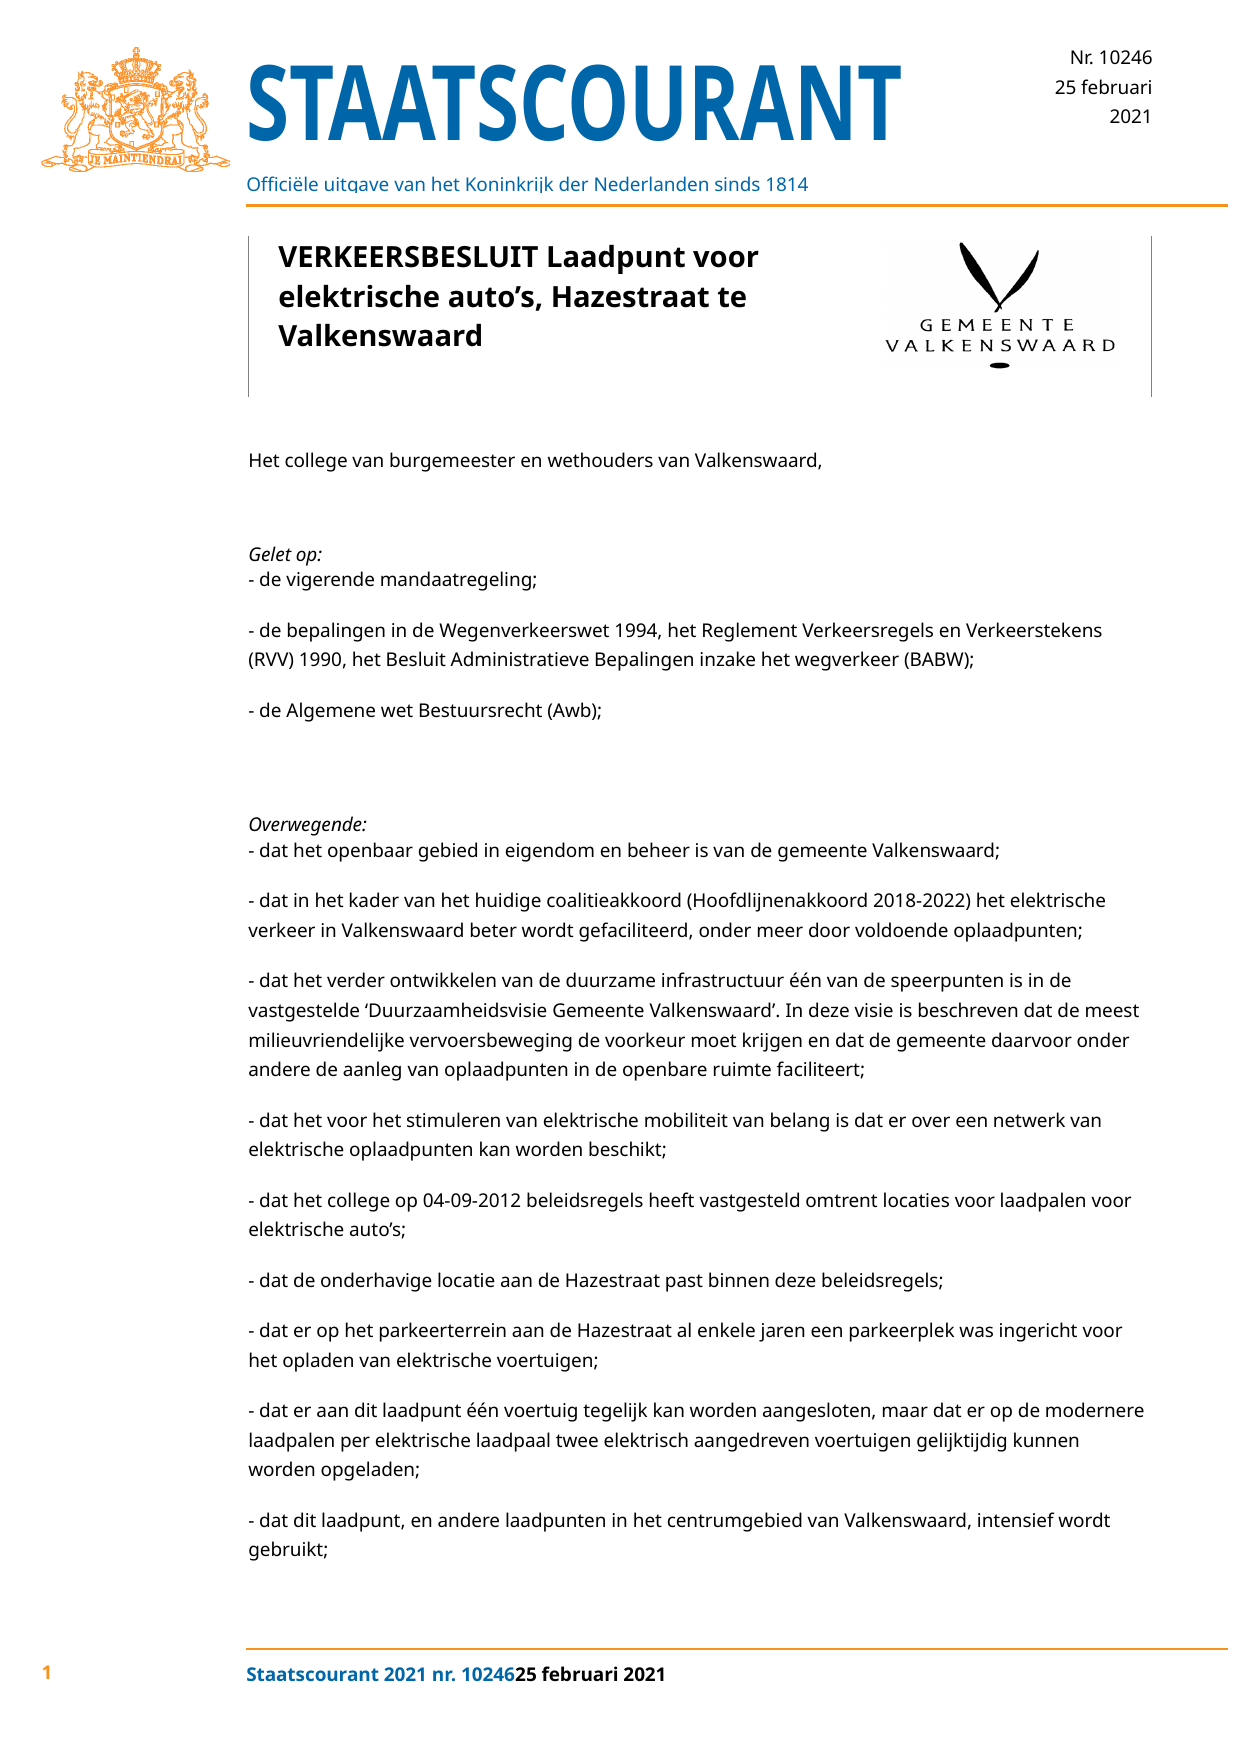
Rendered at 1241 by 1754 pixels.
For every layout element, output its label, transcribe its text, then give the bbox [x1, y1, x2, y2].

text - dat het voor het stimuleren van elektrische mobiliteit van belang is dat er over een netwerk van elektrische oplaadpunten kan worden beschikt; [248, 1107, 1152, 1162]
text - dat er op het parkeerterrein aan de Hazestraat al enkele jaren een parkeerplek was ingericht voor het opladen van elektrische voertuigen; [248, 1317, 1152, 1372]
picture [882, 236, 1119, 372]
text - dat de onderhavige locatie aan de Hazestraat past binnen deze beleidsregels; [248, 1267, 1152, 1292]
text Gelet op: [248, 541, 1152, 567]
text - de bepalingen in de Wegenverkeerswet 1994, het Reglement Verkeersregels en Verkeerstekens (RVV) 1990, het Besluit Administratieve Bepalingen inzake het wegverkeer (BABW); [248, 617, 1152, 672]
picture [41, 47, 231, 172]
text - dat het college op 04-09-2012 beleidsregels heeft vastgesteld omtrent locaties voor laadpalen voor elektrische auto’s; [248, 1187, 1152, 1242]
text Overwegende: [248, 811, 1152, 837]
text - dat in het kader van het huidige coalitieakkoord (Hoofdlijnenakkoord 2018-2022) het elektrische verkeer in Valkenswaard beter wordt gefaciliteerd, onder meer door voldoende oplaadpunten; [248, 888, 1152, 943]
text - dat het verder ontwikkelen van de duurzame infrastructuur één van de speerpunten is in de vastgestelde ‘Duurzaamheidsvisie Gemeente Valkenswaard’. In deze visie is beschreven dat de meest milieuvriendelijke vervoersbeweging de voorkeur moet krijgen en dat de gemeente daarvoor onder andere de aanleg van oplaadpunten in de openbare ruimte faciliteert; [248, 968, 1152, 1082]
text Het college van burgemeester en wethouders van Valkenswaard, [248, 447, 1152, 473]
text - de Algemene wet Bestuursrecht (Awb); [248, 697, 1152, 723]
text - de vigerende mandaatregeling; [248, 567, 1152, 592]
table_header VERKEERSBESLUIT Laadpunt voor elektrische auto’s, Hazestraat te Valkenswaard [249, 236, 850, 397]
text - dat dit laadpunt, en andere laadpunten in het centrumgebied van Valkenswaard, intensief wordt gebruikt; [248, 1507, 1152, 1562]
text - dat het openbaar gebied in eigendom en beheer is van de gemeente Valkenswaard; [248, 837, 1152, 863]
text - dat er aan dit laadpunt één voertuig tegelijk kan worden aangesloten, maar dat er op de modernere laadpalen per elektrische laadpaal twee elektrisch aangedreven voertuigen gelijktijdig kunnen worden opgeladen; [248, 1397, 1152, 1482]
table_header [850, 236, 1151, 397]
